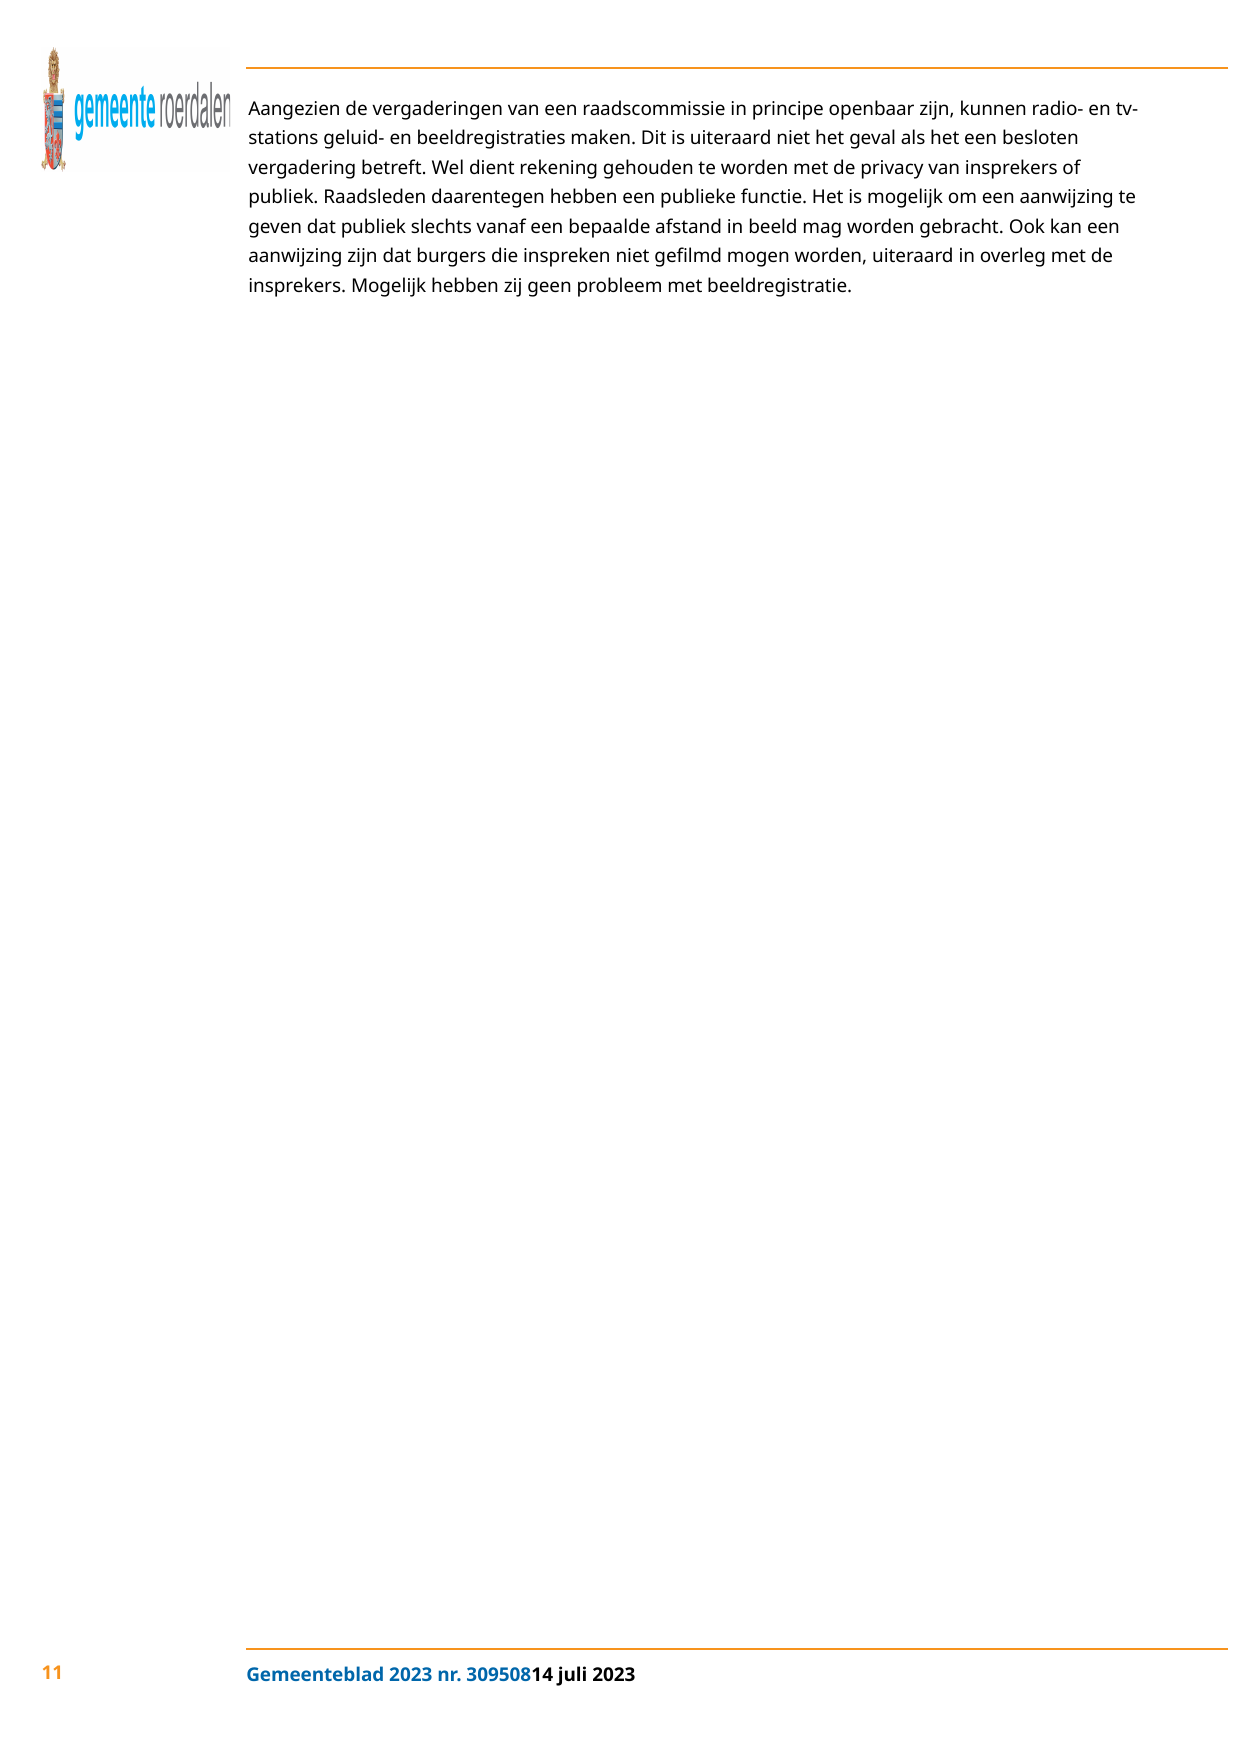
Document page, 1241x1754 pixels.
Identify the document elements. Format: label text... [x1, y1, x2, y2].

picture [41, 47, 231, 172]
text Aangezien de vergaderingen van een raadscommissie in principe openbaar zijn, kunnen radio- en tv-stations geluid- en beeldregistraties maken. Dit is uiteraard niet het geval als het een besloten vergadering betreft. Wel dient rekening gehouden te worden met de privacy van insprekers of publiek. Raadsleden daarentegen hebben een publieke functie. Het is mogelijk om een aanwijzing te geven dat publiek slechts vanaf een bepaalde afstand in beeld mag worden gebracht. Ook kan een aanwijzing zijn dat burgers die inspreken niet gefilmd mogen worden, uiteraard in overleg met de insprekers. Mogelijk hebben zij geen probleem met beeldregistratie. [248, 95, 1152, 298]
